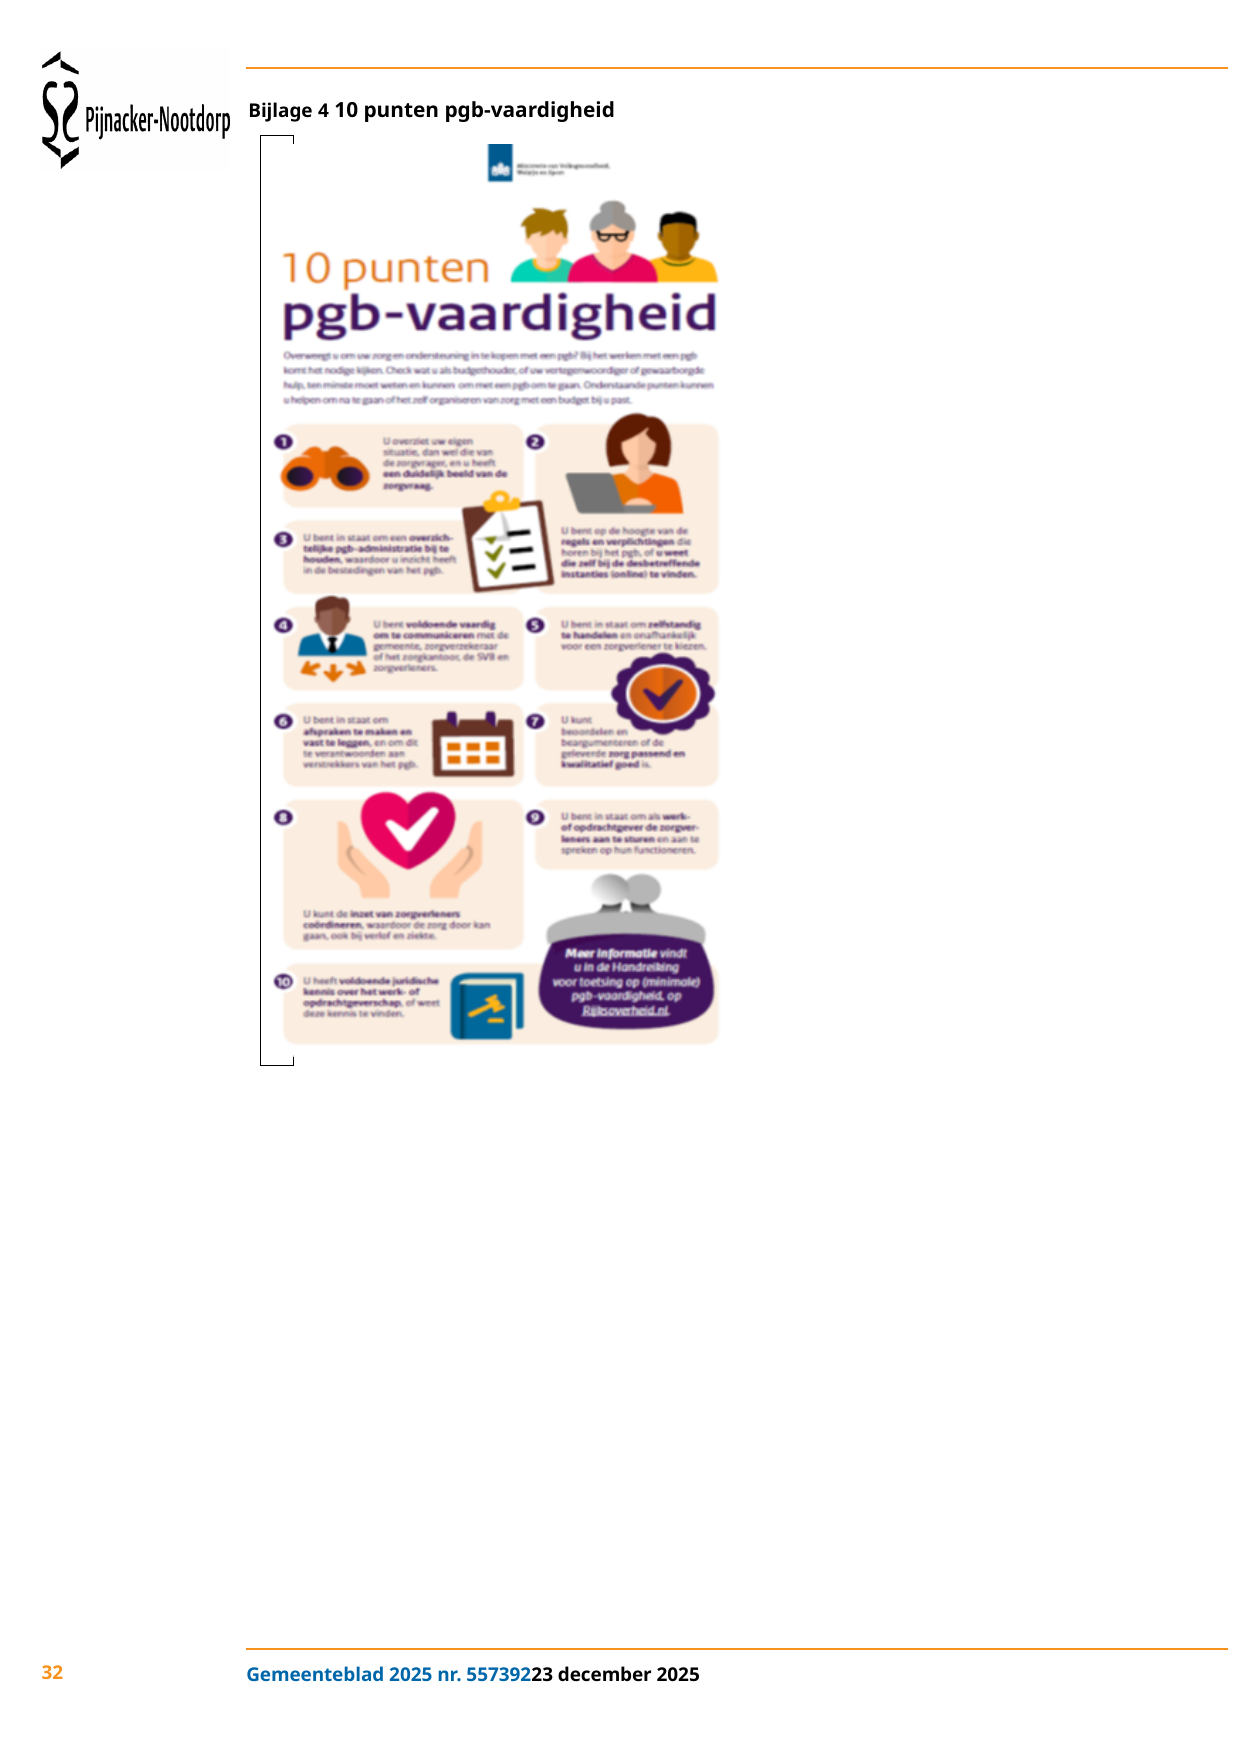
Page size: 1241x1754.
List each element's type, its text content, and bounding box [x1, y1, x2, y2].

text Bijlage 4 10 punten pgb-vaardigheid [248, 95, 1152, 123]
picture [268, 144, 742, 1057]
picture [41, 47, 231, 172]
